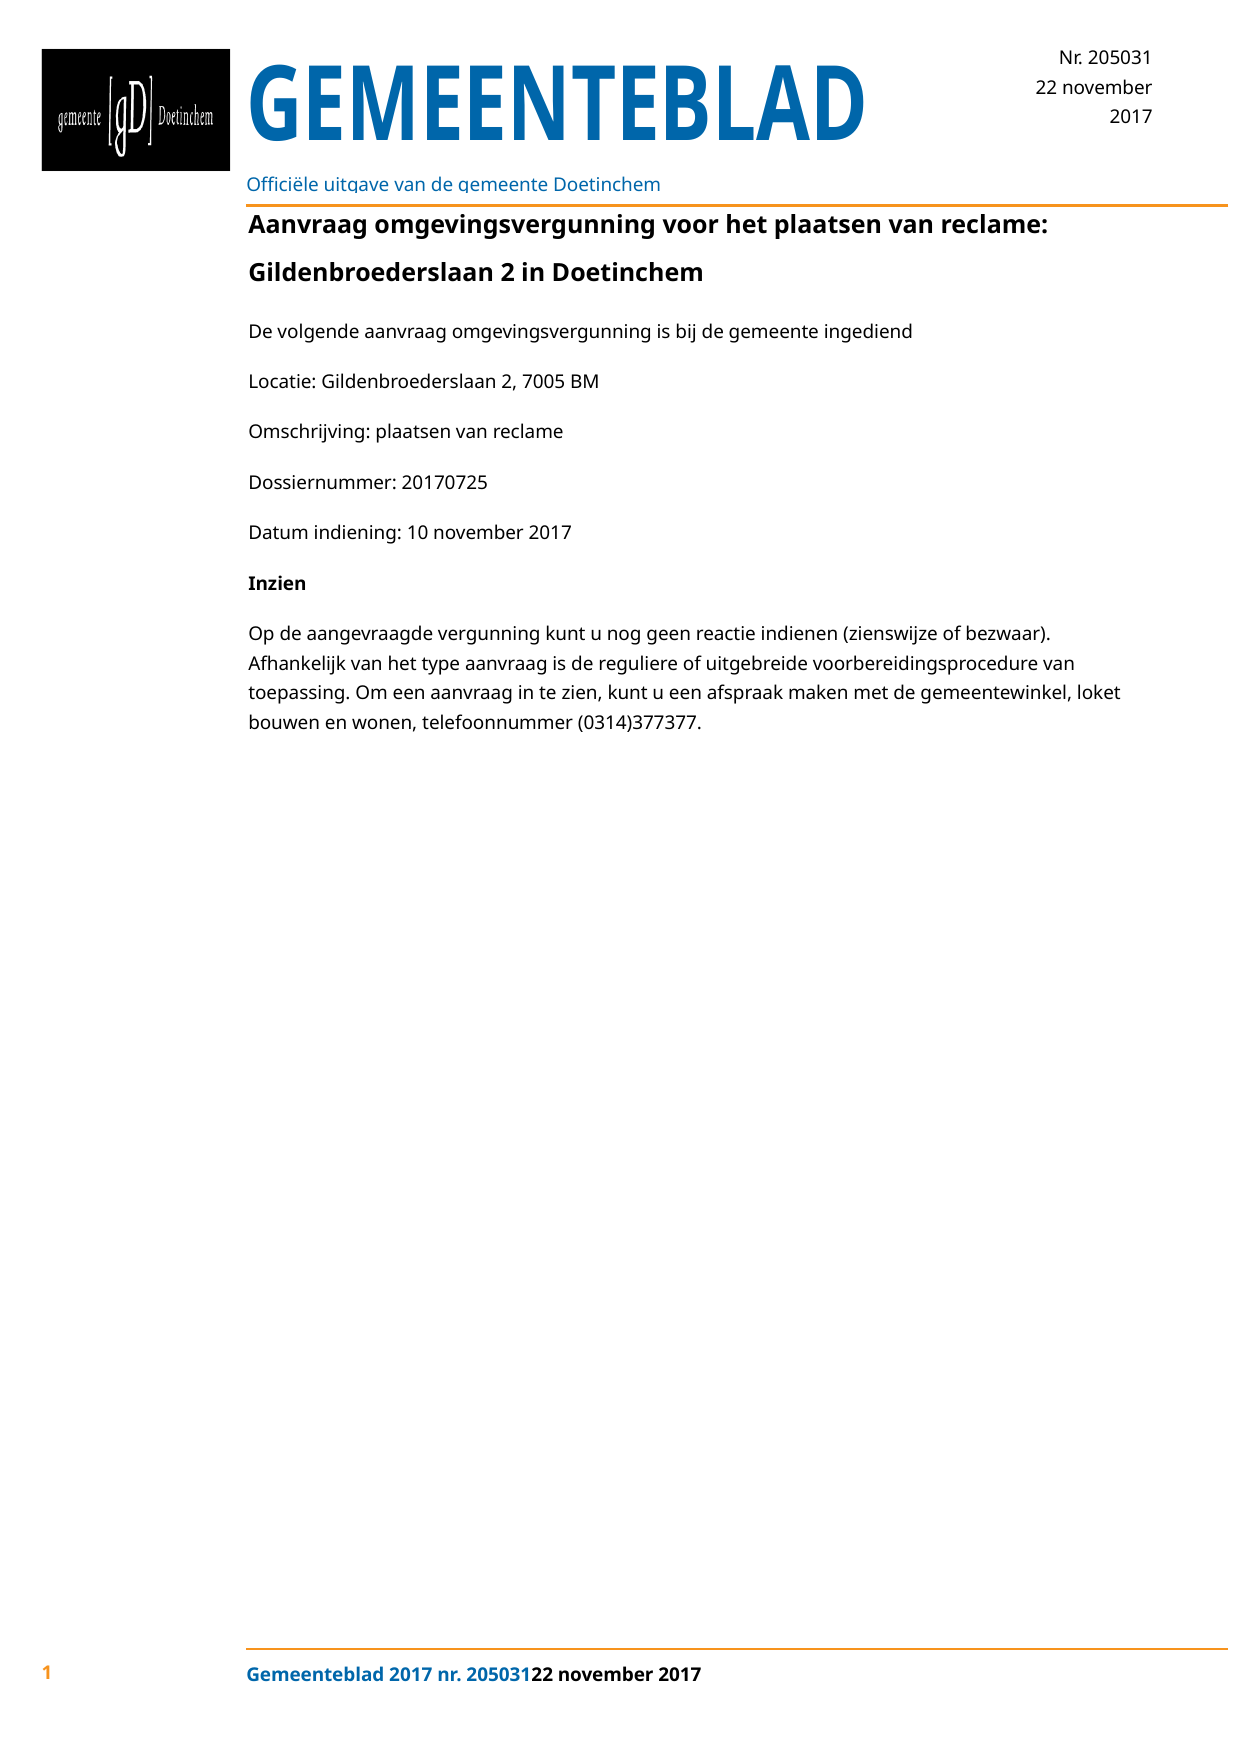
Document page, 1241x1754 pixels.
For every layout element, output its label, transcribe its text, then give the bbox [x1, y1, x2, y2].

text Omschrijving: plaatsen van reclame [248, 419, 1152, 444]
text Locatie: Gildenbroederslaan 2, 7005 BM [248, 368, 1152, 394]
text Aanvraag omgevingsvergunning voor het plaatsen van reclame: Gildenbroederslaan 2 in Doetinchem [248, 207, 1152, 288]
text De volgende aanvraag omgevingsvergunning is bij de gemeente ingediend [248, 318, 1152, 344]
text Op de aangevraagde vergunning kunt u nog geen reactie indienen (zienswijze of bezwaar). Afhankelijk van het type aanvraag is de reguliere of uitgebreide voorbereidingsprocedure van toepassing. Om een aanvraag in te zien, kunt u een afspraak maken met de gemeentewinkel, loket bouwen en wonen, telefoonnummer (0314)377377. [248, 620, 1152, 735]
text Dossiernummer: 20170725 [248, 469, 1152, 495]
text Inzien [248, 570, 1152, 596]
text Datum indiening: 10 november 2017 [248, 519, 1152, 545]
picture [41, 47, 231, 172]
